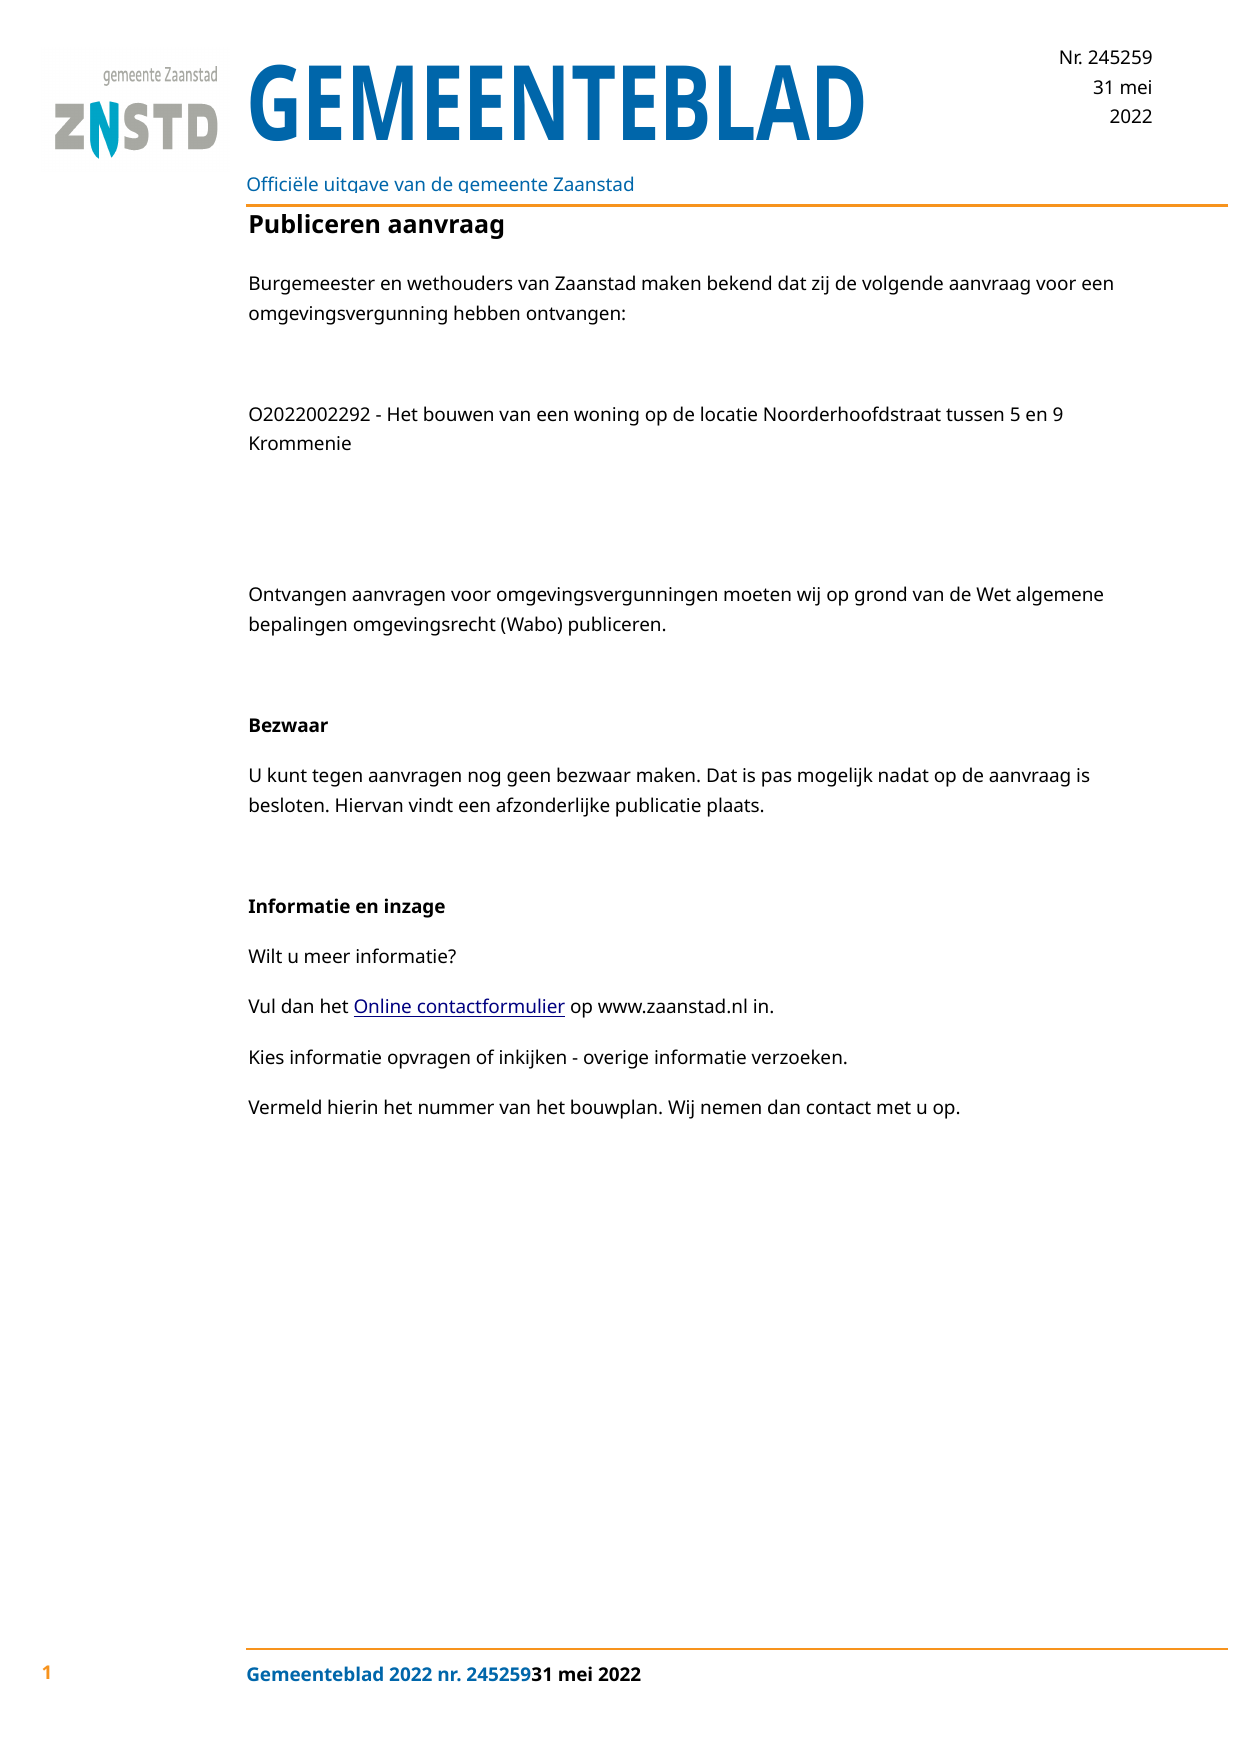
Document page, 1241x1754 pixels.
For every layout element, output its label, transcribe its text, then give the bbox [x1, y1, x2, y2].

text Ontvangen aanvragen voor omgevingsvergunningen moeten wij op grond van de Wet algemene bepalingen omgevingsrecht (Wabo) publiceren. [248, 582, 1152, 637]
text Wilt u meer informatie? [248, 943, 1152, 969]
text Informatie en inzage [248, 893, 1152, 918]
text Vul dan het Online contactformulier op www.zaanstad.nl in. [248, 994, 1152, 1019]
text Bezwaar [248, 712, 1152, 738]
text U kunt tegen aanvragen nog geen bezwaar maken. Dat is pas mogelijk nadat op de aanvraag is besloten. Hiervan vindt een afzonderlijke publicatie plaats. [248, 762, 1152, 818]
text Kies informatie opvragen of inkijken - overige informatie verzoeken. [248, 1044, 1152, 1070]
text Publiceren aanvraag [248, 207, 1152, 241]
text O2022002292 - Het bouwen van een woning op de locatie Noorderhoofdstraat tussen 5 en 9 Krommenie [248, 401, 1152, 456]
picture [41, 47, 231, 172]
text Burgemeester en wethouders van Zaanstad maken bekend dat zij de volgende aanvraag voor een omgevingsvergunning hebben ontvangen: [248, 270, 1152, 326]
text Vermeld hierin het nummer van het bouwplan. Wij nemen dan contact met u op. [248, 1094, 1152, 1120]
